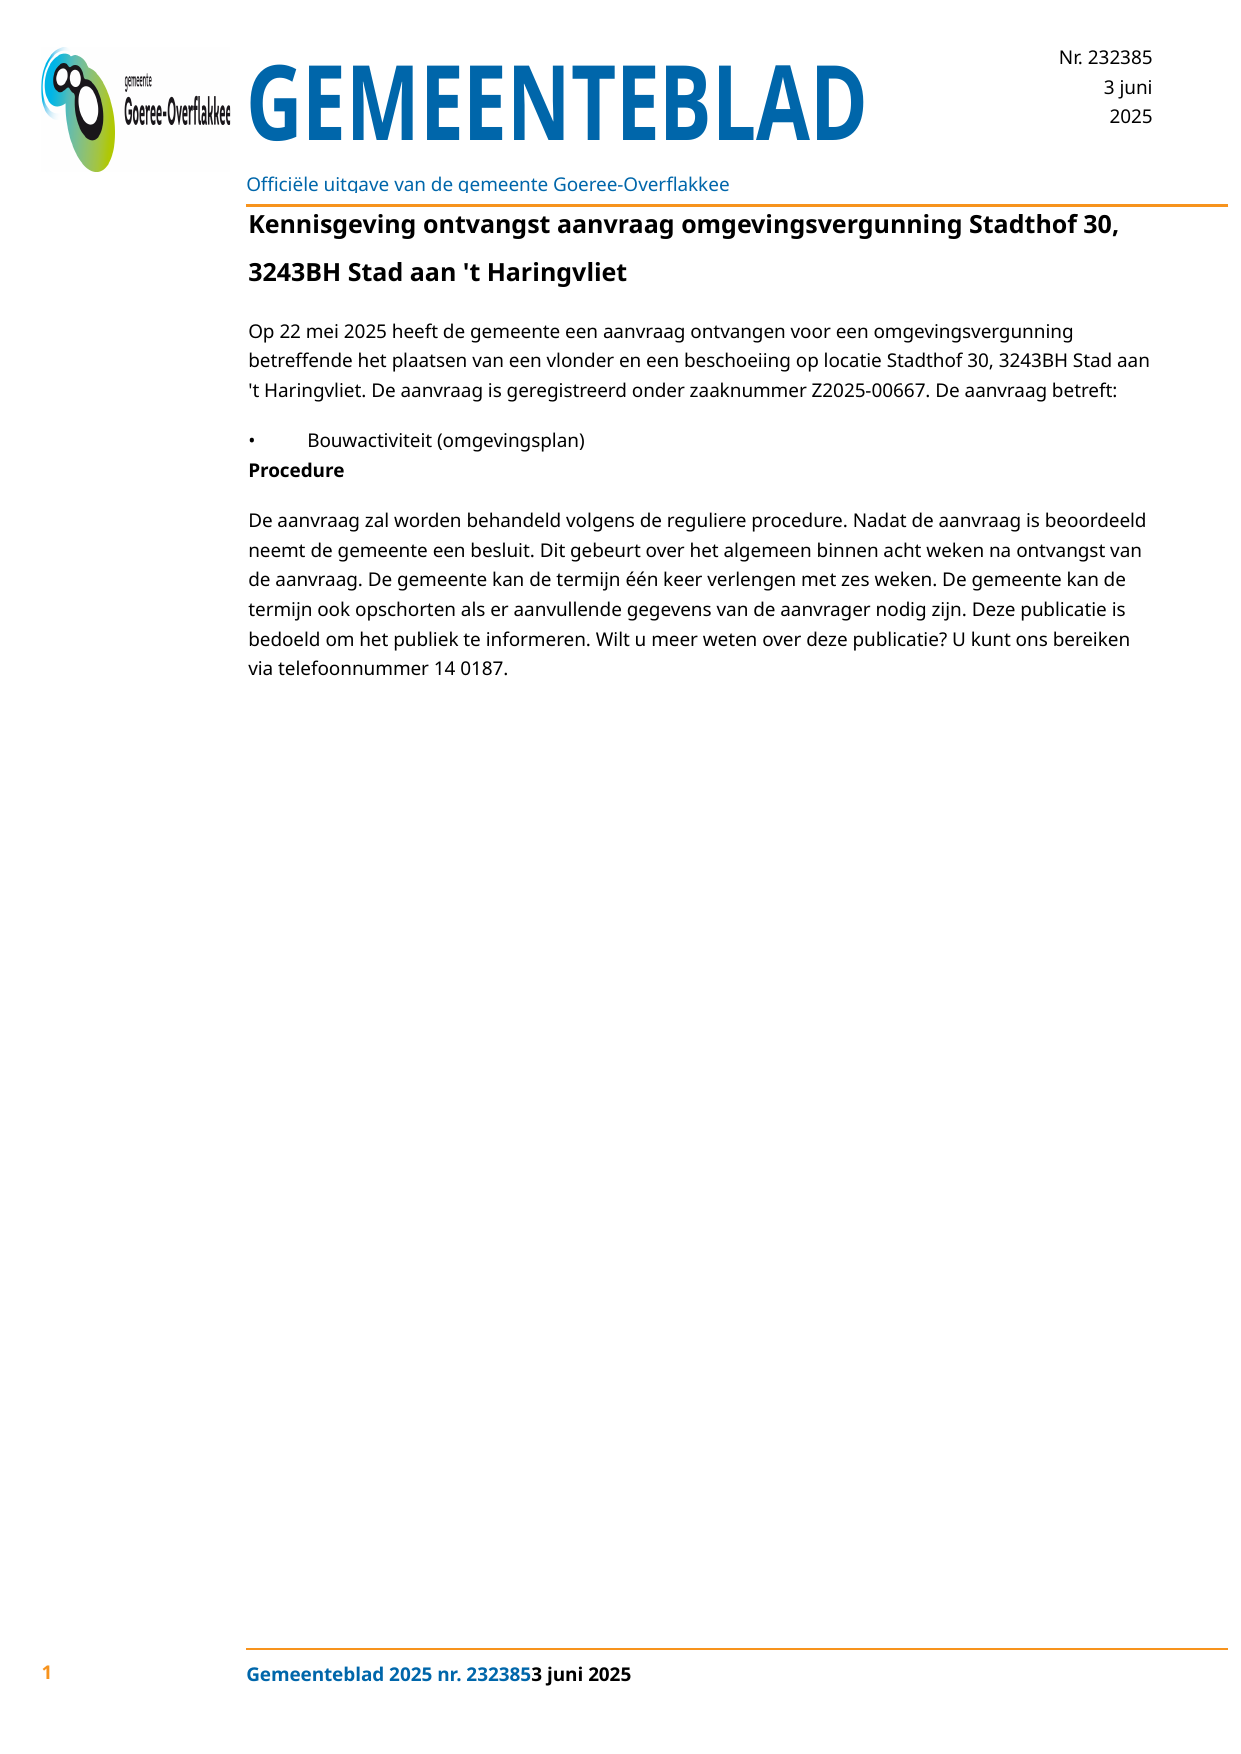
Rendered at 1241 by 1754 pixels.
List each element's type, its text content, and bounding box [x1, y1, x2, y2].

text Procedure [248, 457, 1152, 483]
list Bouwactiviteit (omgevingsplan) [248, 427, 1152, 453]
text De aanvraag zal worden behandeld volgens de reguliere procedure. Nadat de aanvraag is beoordeeld neemt de gemeente een besluit. Dit gebeurt over het algemeen binnen acht weken na ontvangst van de aanvraag. De gemeente kan de termijn één keer verlengen met zes weken. De gemeente kan de termijn ook opschorten als er aanvullende gegevens van de aanvrager nodig zijn. Deze publicatie is bedoeld om het publiek te informeren. Wilt u meer weten over deze publicatie? U kunt ons bereiken via telefoonnummer 14 0187. [248, 507, 1152, 681]
text Kennisgeving ontvangst aanvraag omgevingsvergunning Stadthof 30, 3243BH Stad aan 't Haringvliet [248, 207, 1152, 288]
picture [41, 47, 231, 172]
text Op 22 mei 2025 heeft de gemeente een aanvraag ontvangen voor een omgevingsvergunning betreffende het plaatsen van een vlonder en een beschoeiing op locatie Stadthof 30, 3243BH Stad aan 't Haringvliet. De aanvraag is geregistreerd onder zaaknummer Z2025-00667. De aanvraag betreft: [248, 318, 1152, 403]
